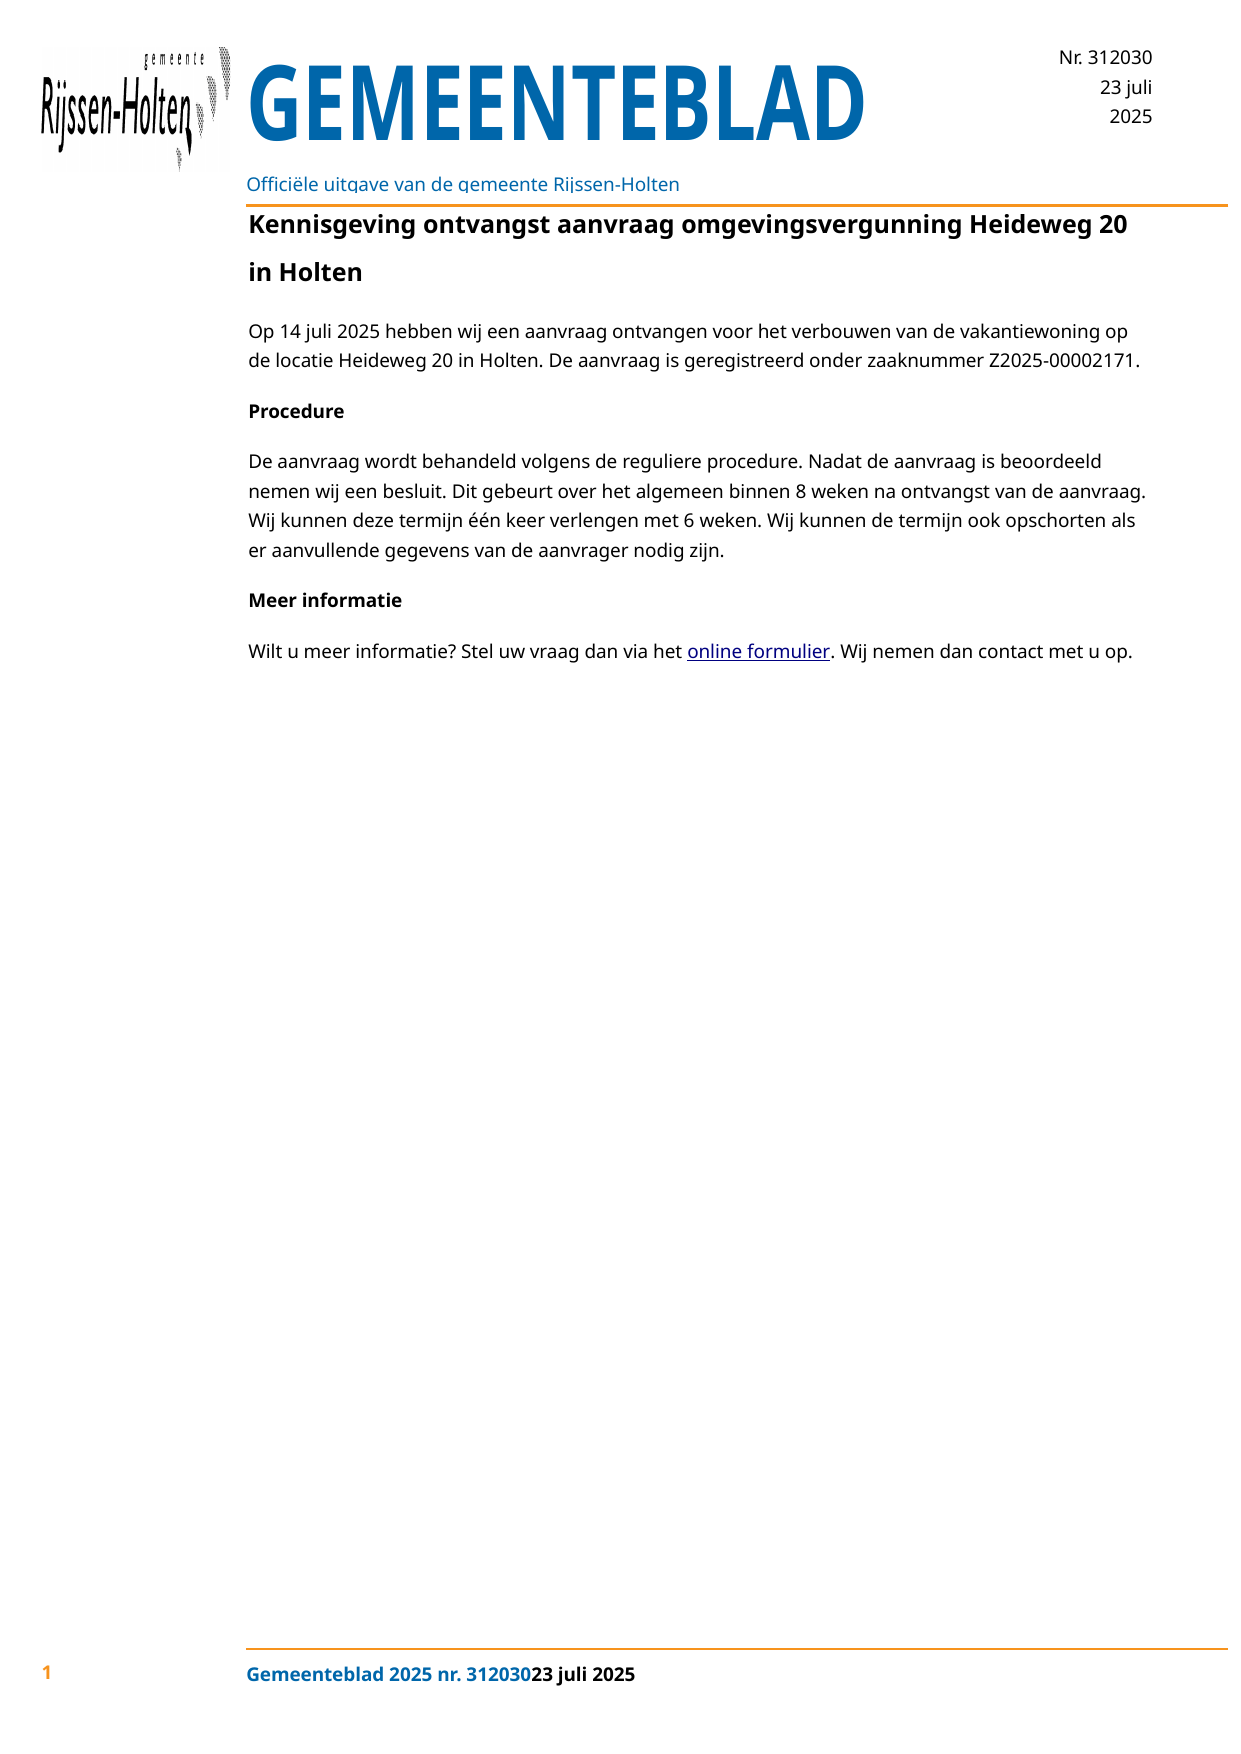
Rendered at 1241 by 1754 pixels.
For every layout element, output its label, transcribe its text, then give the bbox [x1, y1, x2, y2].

text Wilt u meer informatie? Stel uw vraag dan via het online formulier. Wij nemen dan contact met u op. [248, 638, 1152, 664]
text Kennisgeving ontvangst aanvraag omgevingsvergunning Heideweg 20 in Holten [248, 207, 1152, 288]
picture [41, 47, 231, 172]
text Procedure [248, 398, 1152, 424]
text Meer informatie [248, 587, 1152, 613]
text De aanvraag wordt behandeld volgens de reguliere procedure. Nadat de aanvraag is beoordeeld nemen wij een besluit. Dit gebeurt over het algemeen binnen 8 weken na ontvangst van de aanvraag. Wij kunnen deze termijn één keer verlengen met 6 weken. Wij kunnen de termijn ook opschorten als er aanvullende gegevens van de aanvrager nodig zijn. [248, 448, 1152, 563]
text Op 14 juli 2025 hebben wij een aanvraag ontvangen voor het verbouwen van de vakantiewoning op de locatie Heideweg 20 in Holten. De aanvraag is geregistreerd onder zaaknummer Z2025-00002171. [248, 318, 1152, 373]
